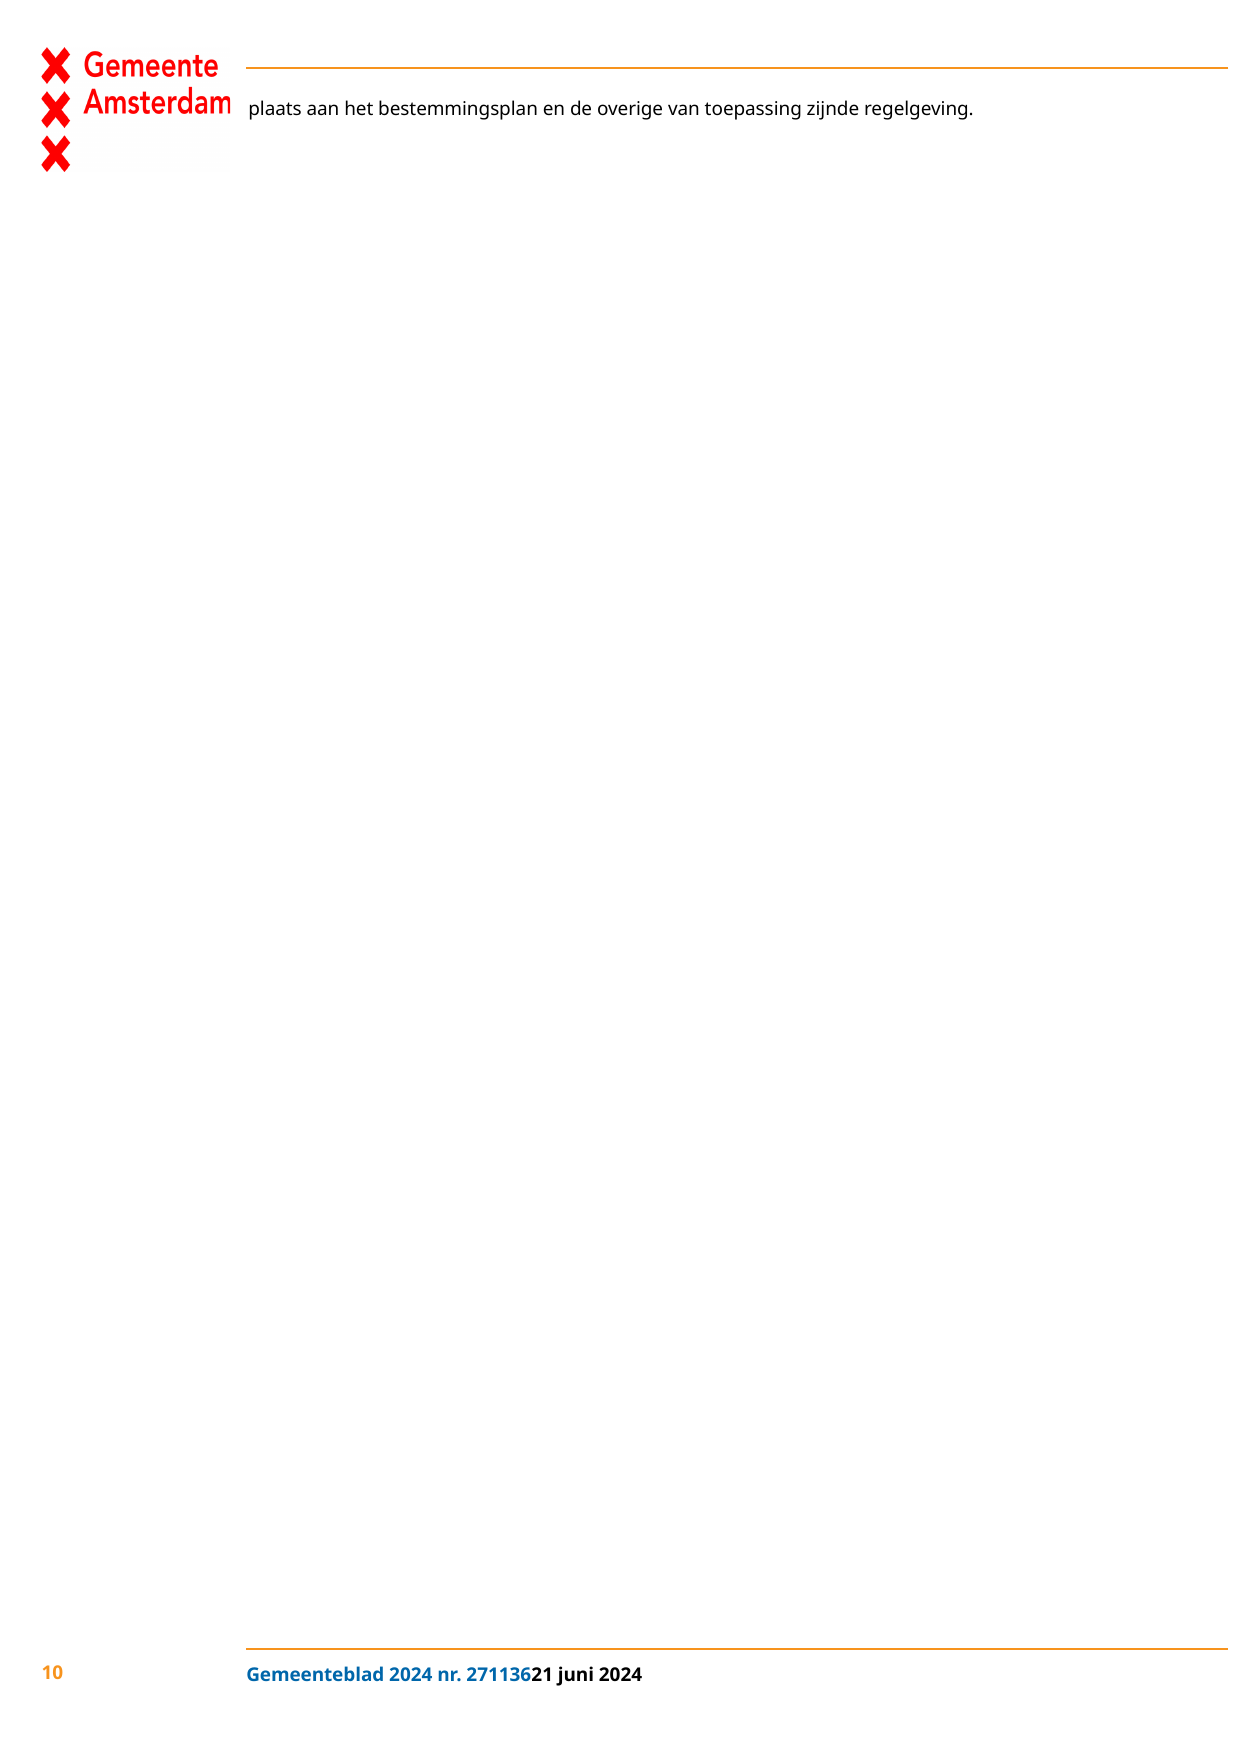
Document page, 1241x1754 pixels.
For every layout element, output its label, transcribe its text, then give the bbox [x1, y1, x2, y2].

picture [41, 47, 231, 172]
text plaats aan het bestemmingsplan en de overige van toepassing zijnde regelgeving. [248, 95, 1152, 121]
